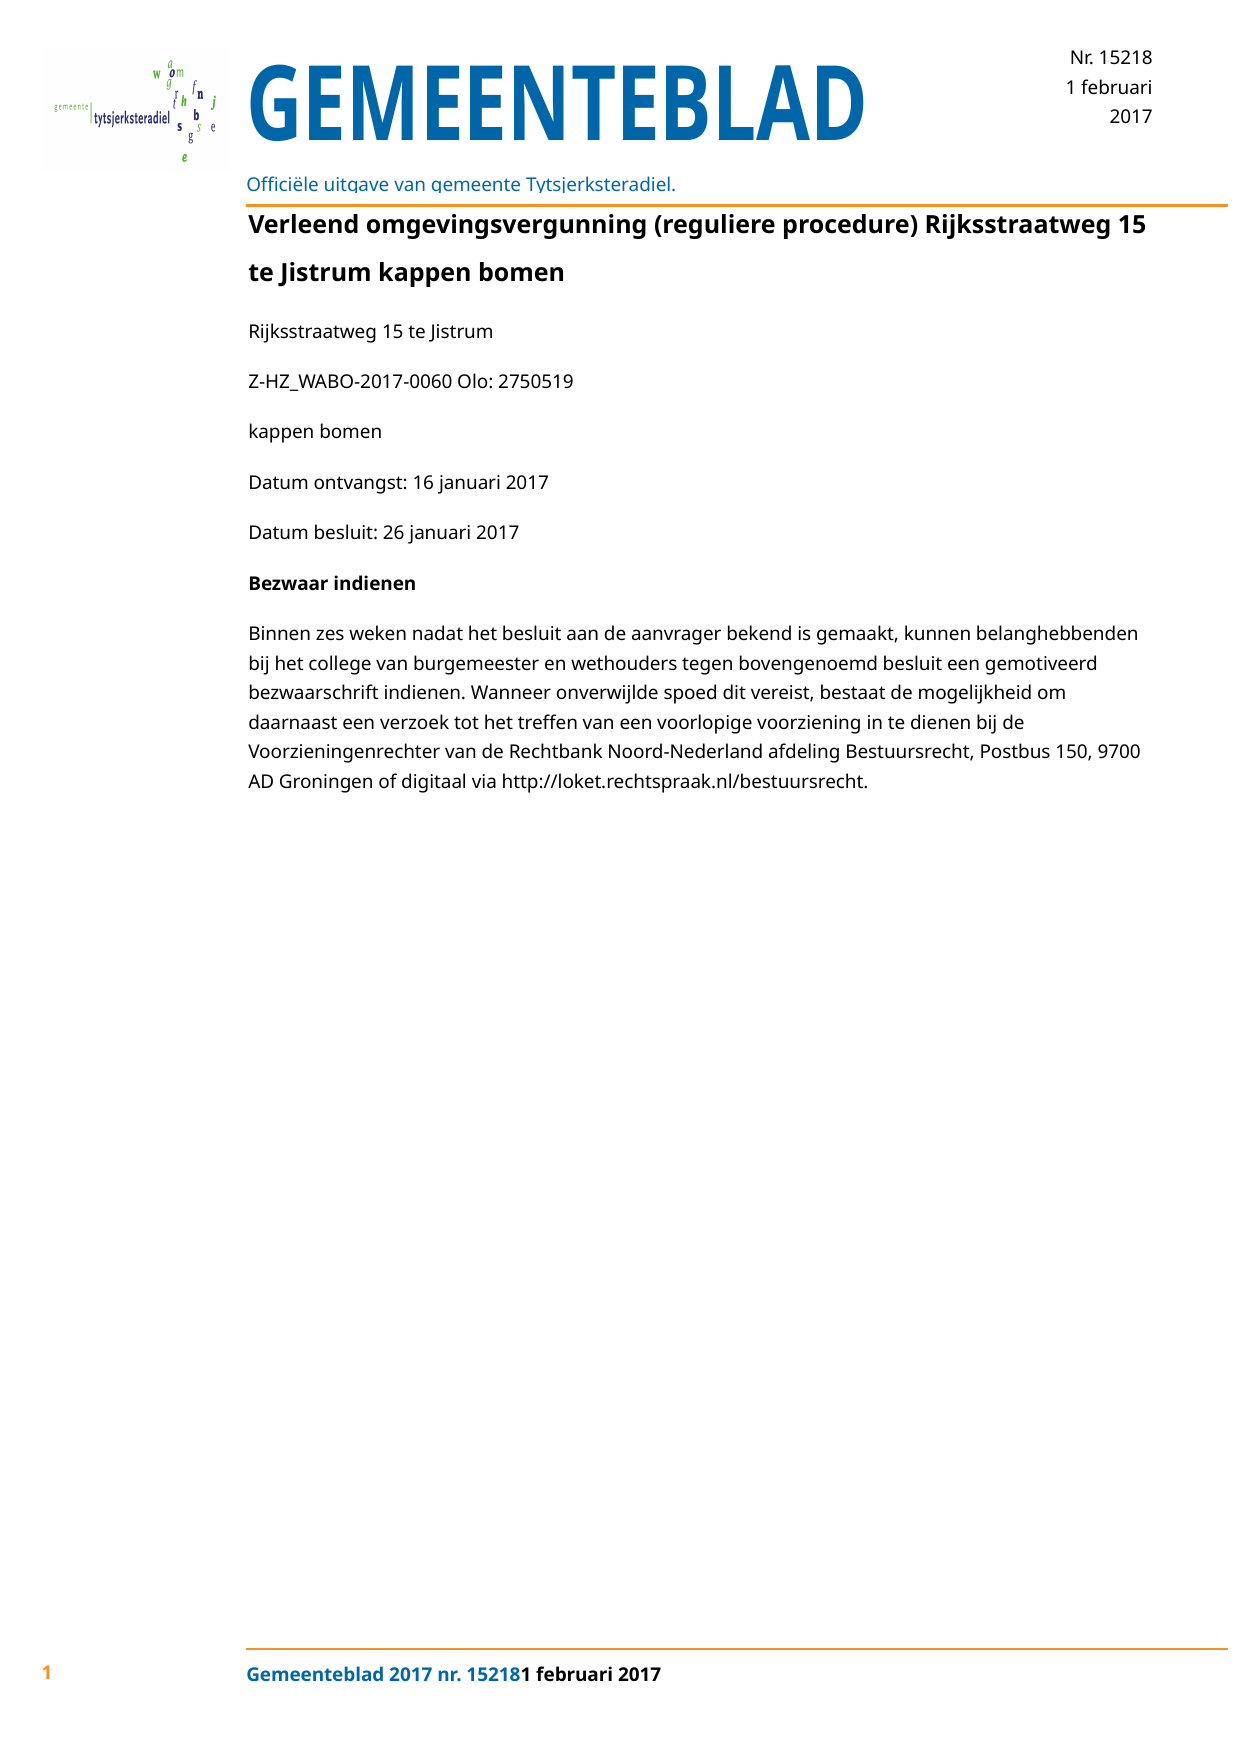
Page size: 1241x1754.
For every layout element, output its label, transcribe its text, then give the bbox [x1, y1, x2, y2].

text Verleend omgevingsvergunning (reguliere procedure) Rijksstraatweg 15 te Jistrum kappen bomen [248, 207, 1152, 288]
text Binnen zes weken nadat het besluit aan de aanvrager bekend is gemaakt, kunnen belanghebbenden bij het college van burgemeester en wethouders tegen bovengenoemd besluit een gemotiveerd bezwaarschrift indienen. Wanneer onverwijlde spoed dit vereist, bestaat de mogelijkheid om daarnaast een verzoek tot het treffen van een voorlopige voorziening in te dienen bij de Voorzieningenrechter van de Rechtbank Noord-Nederland afdeling Bestuursrecht, Postbus 150, 9700 AD Groningen of digitaal via http://loket.rechtspraak.nl/bestuursrecht. [248, 620, 1152, 794]
text Rijksstraatweg 15 te Jistrum [248, 318, 1152, 344]
text Datum ontvangst: 16 januari 2017 [248, 469, 1152, 495]
text kappen bomen [248, 419, 1152, 444]
text Datum besluit: 26 januari 2017 [248, 519, 1152, 545]
text Bezwaar indienen [248, 570, 1152, 596]
picture [41, 47, 231, 172]
text Z-HZ_WABO-2017-0060 Olo: 2750519 [248, 368, 1152, 394]
